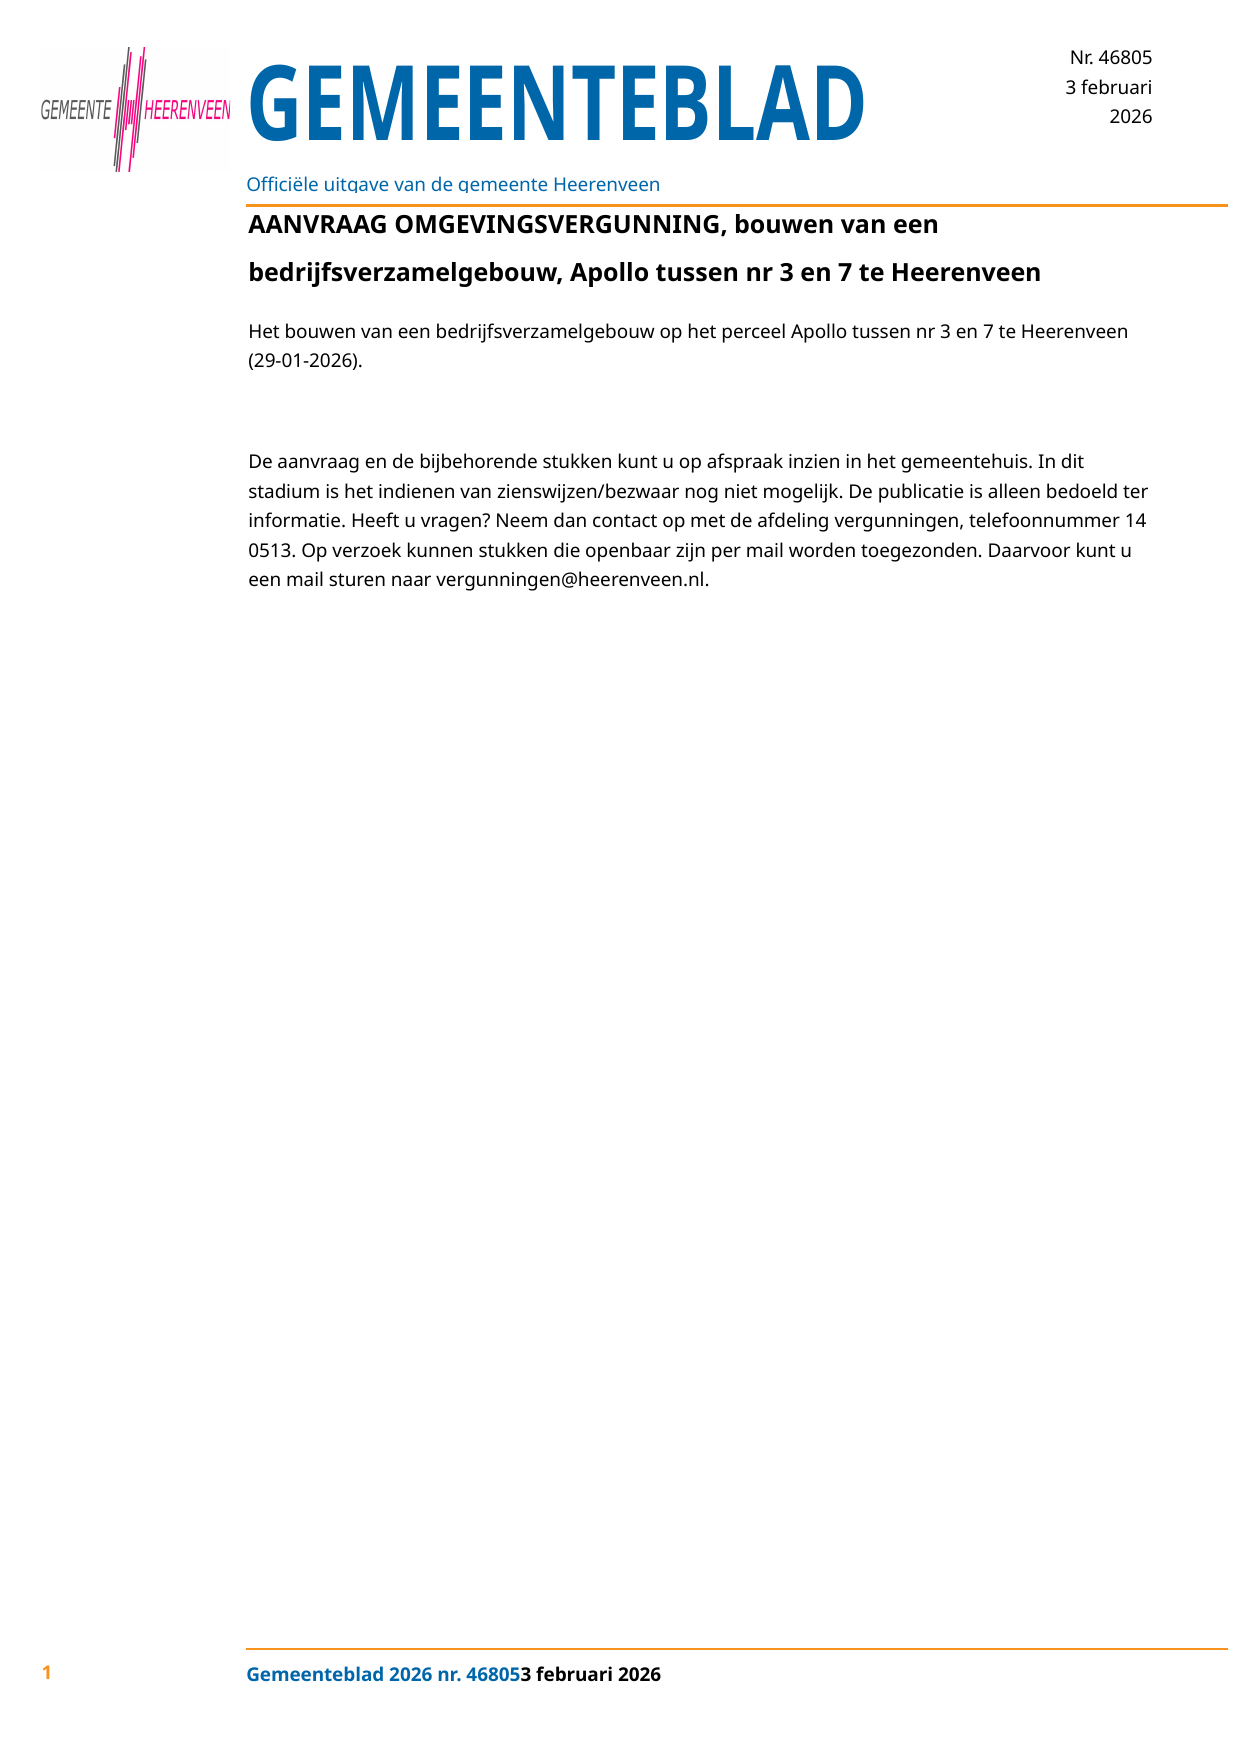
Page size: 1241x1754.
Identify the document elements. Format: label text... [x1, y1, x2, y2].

text De aanvraag en de bijbehorende stukken kunt u op afspraak inzien in het gemeentehuis. In dit stadium is het indienen van zienswijzen/bezwaar nog niet mogelijk. De publicatie is alleen bedoeld ter informatie. Heeft u vragen? Neem dan contact op met de afdeling vergunningen, telefoonnummer 14 0513. Op verzoek kunnen stukken die openbaar zijn per mail worden toegezonden. Daarvoor kunt u een mail sturen naar vergunningen@heerenveen.nl. [248, 448, 1152, 592]
text Het bouwen van een bedrijfsverzamelgebouw op het perceel Apollo tussen nr 3 en 7 te Heerenveen (29-01-2026). [248, 318, 1152, 373]
picture [41, 47, 231, 172]
text AANVRAAG OMGEVINGSVERGUNNING, bouwen van een bedrijfsverzamelgebouw, Apollo tussen nr 3 en 7 te Heerenveen [248, 207, 1152, 288]
